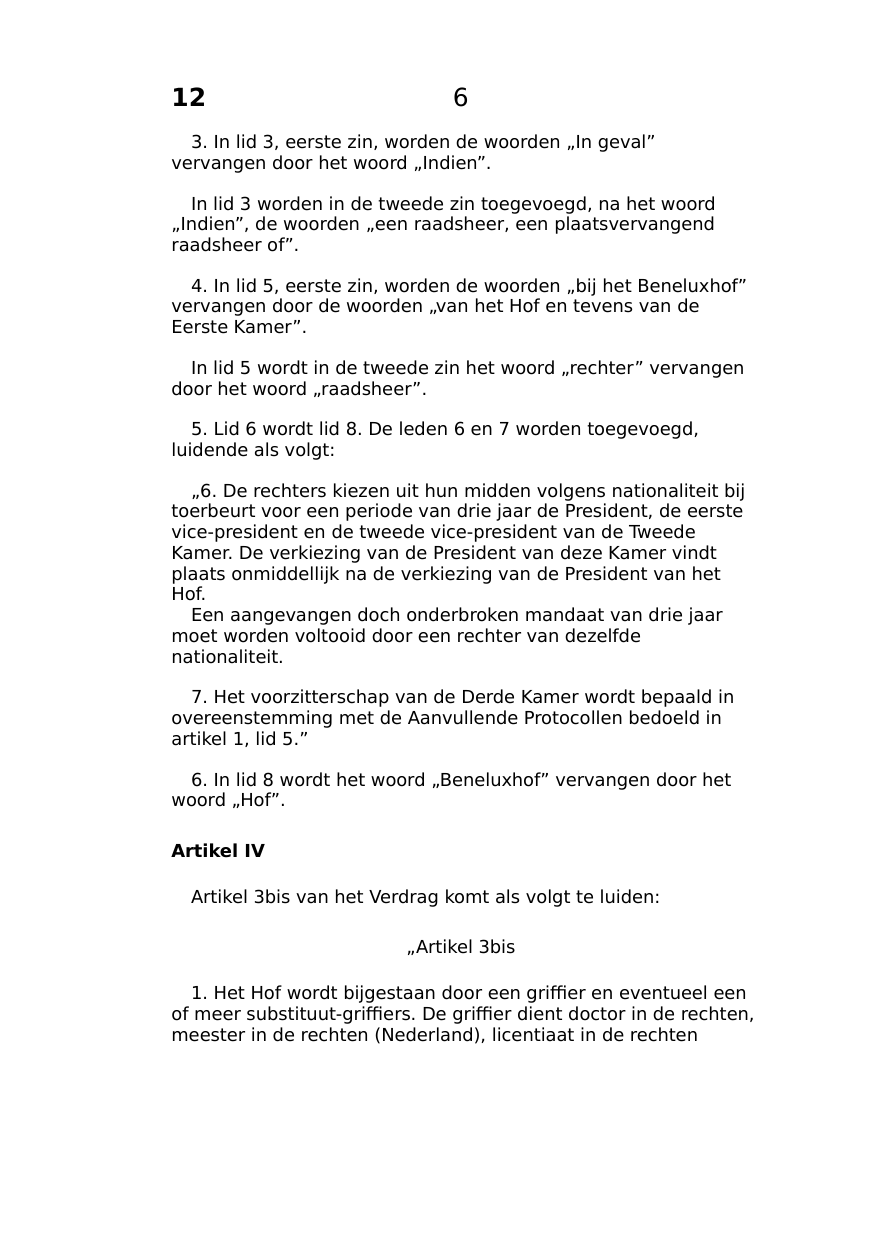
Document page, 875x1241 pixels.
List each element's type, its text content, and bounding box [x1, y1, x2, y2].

text 6. In lid 8 wordt het woord „Beneluxhof” vervangen door het woord „Hof”. [171, 769, 756, 811]
text Artikel 3bis van het Verdrag komt als volgt te luiden: [171, 887, 756, 907]
text In lid 3 worden in de tweede zin toegevoegd, na het woord „Indien”, de woorden „een raadsheer, een plaatsvervangend raadsheer of”. [171, 193, 756, 256]
subtitle Artikel IV [171, 841, 756, 862]
text 1. Het Hof wordt bijgestaan door een griffier en eventueel een of meer substituut-griffiers. De griffier dient doctor in de rechten, meester in de rechten (Nederland), licentiaat in de rechten [171, 983, 756, 1045]
text 3. In lid 3, eerste zin, worden de woorden „In geval” vervangen door het woord „Indien”. [171, 132, 756, 173]
text 7. Het voorzitterschap van de Derde Kamer wordt bepaald in overeenstemming met de Aanvullende Protocollen bedoeld in artikel 1, lid 5.” [171, 687, 756, 749]
text 5. Lid 6 wordt lid 8. De leden 6 en 7 worden toegevoegd, luidende als volgt: [171, 419, 756, 461]
text 4. In lid 5, eerste zin, worden de woorden „bij het Beneluxhof” vervangen door de woorden „van het Hof en tevens van de Eerste Kamer”. [171, 276, 756, 338]
text „6. De rechters kiezen uit hun midden volgens nationaliteit bij toerbeurt voor een periode van drie jaar de President, de eerste vice-president en de tweede vice-president van de Tweede Kamer. De verkiezing van de President van deze Kamer vindt plaats onmiddellijk na de verkiezing van de President van het Hof. [171, 481, 756, 605]
text Een aangevangen doch onderbroken mandaat van drie jaar moet worden voltooid door een rechter van dezelfde nationaliteit. [171, 605, 756, 667]
text In lid 5 wordt in de tweede zin het woord „rechter” vervangen door het woord „raadsheer”. [171, 358, 756, 399]
subtitle „Artikel 3bis [171, 937, 756, 958]
